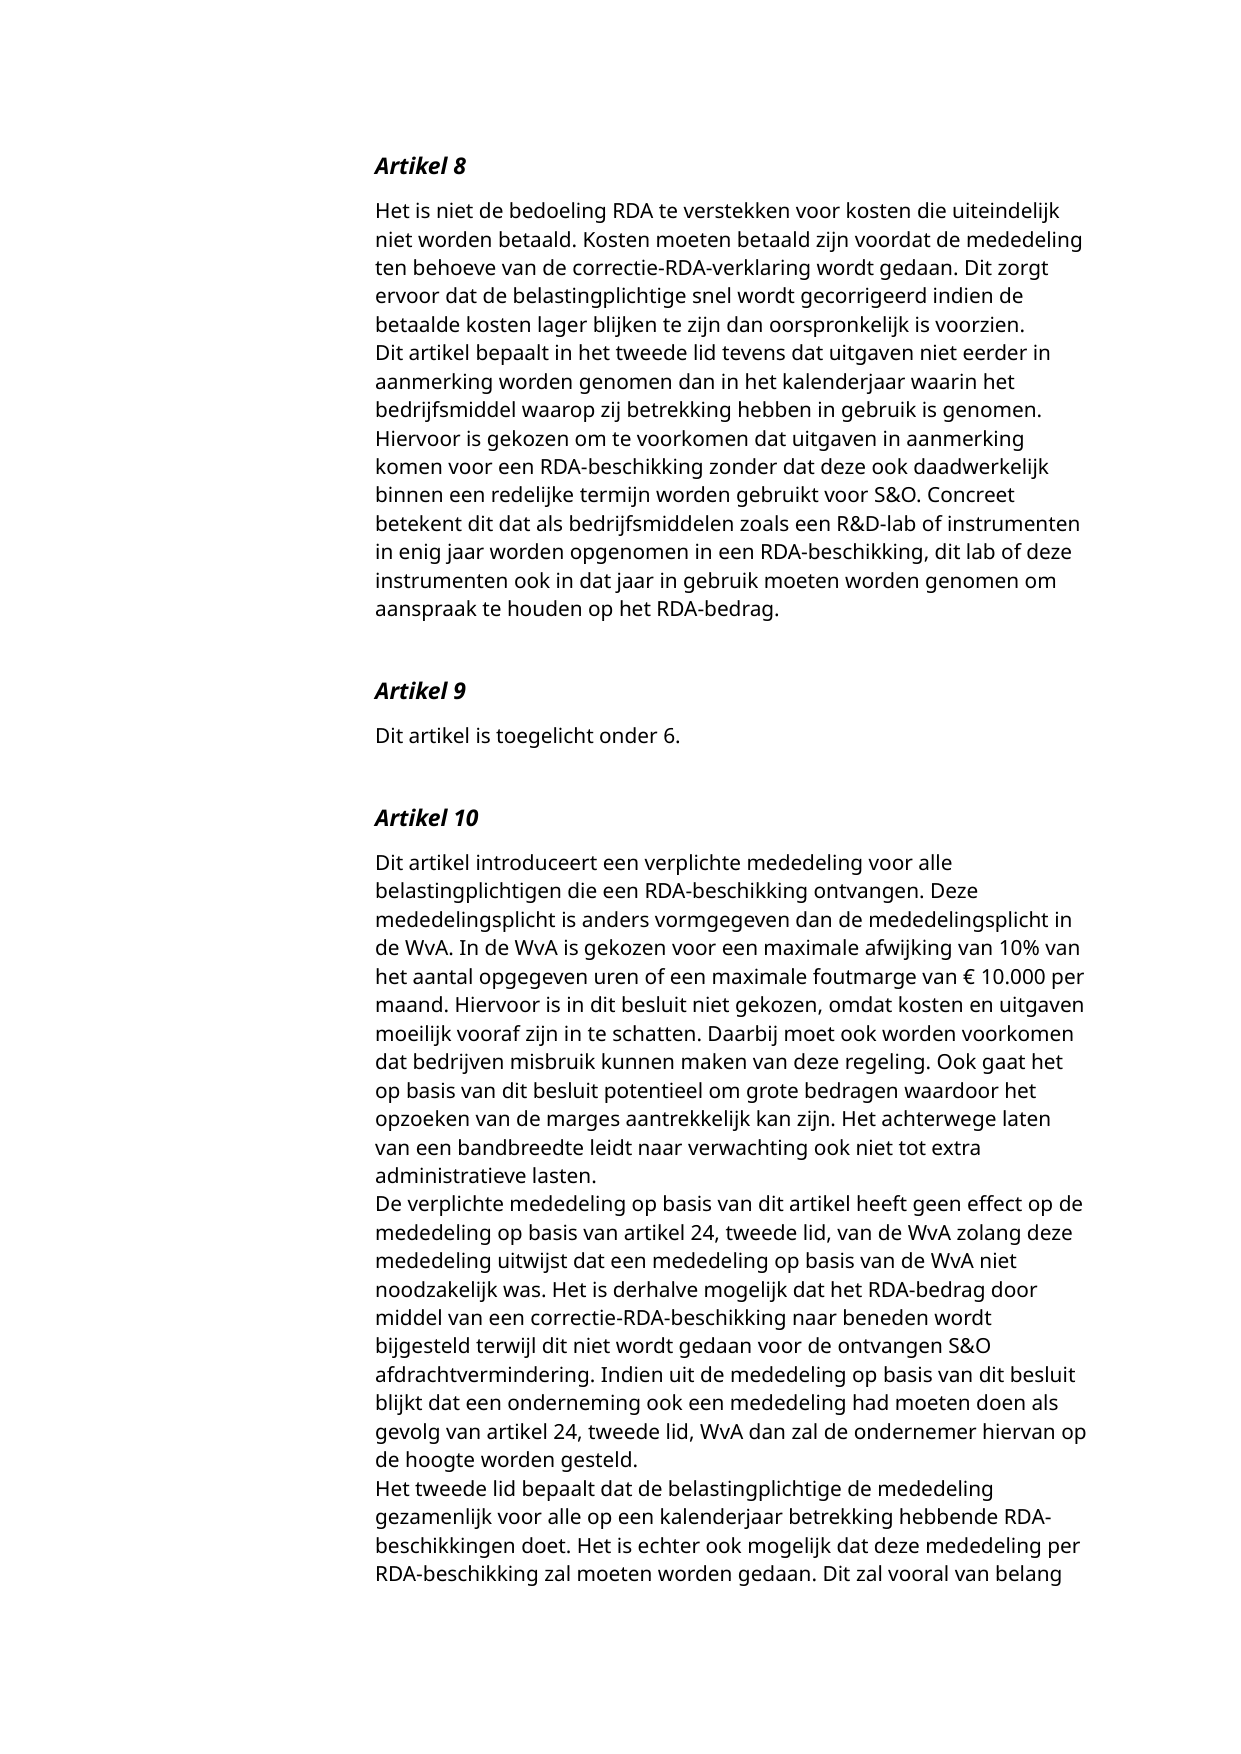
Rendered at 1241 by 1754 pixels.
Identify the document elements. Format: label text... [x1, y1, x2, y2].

subtitle Artikel 8 [375, 150, 1090, 181]
subtitle Artikel 10 [375, 802, 1090, 833]
text Dit artikel bepaalt in het tweede lid tevens dat uitgaven niet eerder in aanmerking worden genomen dan in het kalenderjaar waarin het bedrijfsmiddel waarop zij betrekking hebben in gebruik is genomen. Hiervoor is gekozen om te voorkomen dat uitgaven in aanmerking komen voor een RDA-beschikking zonder dat deze ook daadwerkelijk binnen een redelijke termijn worden gebruikt voor S&O. Concreet betekent dit dat als bedrijfsmiddelen zoals een R&D-lab of instrumenten in enig jaar worden opgenomen in een RDA-beschikking, dit lab of deze instrumenten ook in dat jaar in gebruik moeten worden genomen om aanspraak te houden op het RDA-bedrag. [375, 338, 1090, 623]
subtitle Artikel 9 [375, 675, 1090, 707]
text Dit artikel introduceert een verplichte mededeling voor alle belastingplichtigen die een RDA-beschikking ontvangen. Deze mededelingsplicht is anders vormgegeven dan de mededelingsplicht in de WvA. In de WvA is gekozen voor een maximale afwijking van 10% van het aantal opgegeven uren of een maximale foutmarge van € 10.000 per maand. Hiervoor is in dit besluit niet gekozen, omdat kosten en uitgaven moeilijk vooraf zijn in te schatten. Daarbij moet ook worden voorkomen dat bedrijven misbruik kunnen maken van deze regeling. Ook gaat het op basis van dit besluit potentieel om grote bedragen waardoor het opzoeken van de marges aantrekkelijk kan zijn. Het achterwege laten van een bandbreedte leidt naar verwachting ook niet tot extra administratieve lasten. [375, 848, 1090, 1189]
text De verplichte mededeling op basis van dit artikel heeft geen effect op de mededeling op basis van artikel 24, tweede lid, van de WvA zolang deze mededeling uitwijst dat een mededeling op basis van de WvA niet noodzakelijk was. Het is derhalve mogelijk dat het RDA-bedrag door middel van een correctie-RDA-beschikking naar beneden wordt bijgesteld terwijl dit niet wordt gedaan voor de ontvangen S&O afdrachtvermindering. Indien uit de mededeling op basis van dit besluit blijkt dat een onderneming ook een mededeling had moeten doen als gevolg van artikel 24, tweede lid, WvA dan zal de ondernemer hiervan op de hoogte worden gesteld. [375, 1189, 1090, 1474]
text Dit artikel is toegelicht onder 6. [375, 722, 1090, 750]
text Het is niet de bedoeling RDA te verstekken voor kosten die uiteindelijk niet worden betaald. Kosten moeten betaald zijn voordat de mededeling ten behoeve van de correctie-RDA-verklaring wordt gedaan. Dit zorgt ervoor dat de belastingplichtige snel wordt gecorrigeerd indien de betaalde kosten lager blijken te zijn dan oorspronkelijk is voorzien. [375, 196, 1090, 338]
text Het tweede lid bepaalt dat de belastingplichtige de mededeling gezamenlijk voor alle op een kalenderjaar betrekking hebbende RDA-beschikkingen doet. Het is echter ook mogelijk dat deze mededeling per RDA-beschikking zal moeten worden gedaan. Dit zal vooral van belang [375, 1474, 1090, 1588]
